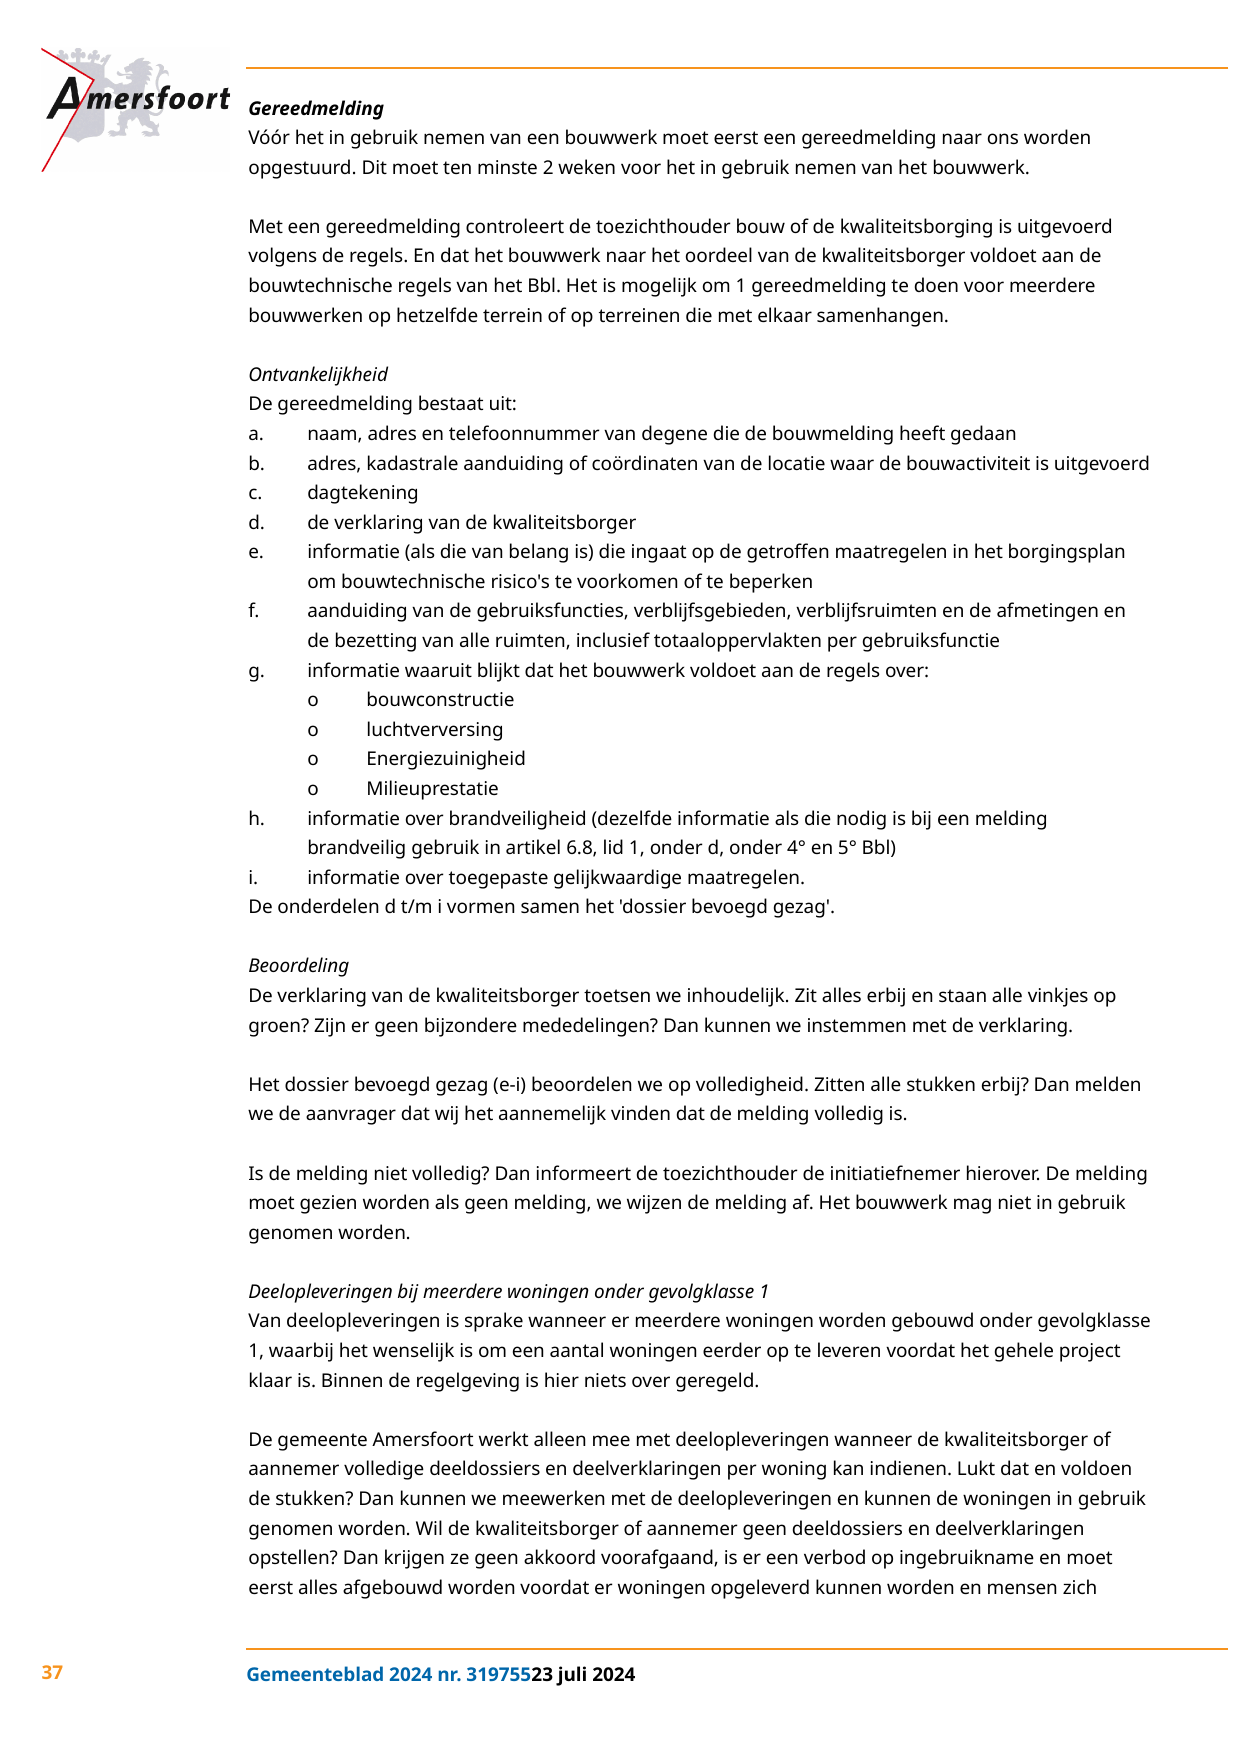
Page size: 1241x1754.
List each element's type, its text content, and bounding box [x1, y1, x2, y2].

text Vóór het in gebruik nemen van een bouwwerk moet eerst een gereedmelding naar ons worden opgestuurd. Dit moet ten minste 2 weken voor het in gebruik nemen van het bouwwerk. [248, 124, 1152, 180]
text De gemeente Amersfoort werkt alleen mee met deelopleveringen wanneer de kwaliteitsborger of aannemer volledige deeldossiers en deelverklaringen per woning kan indienen. Lukt dat en voldoen de stukken? Dan kunnen we meewerken met de deelopleveringen en kunnen de woningen in gebruik genomen worden. Wil de kwaliteitsborger of aannemer geen deeldossiers en deelverklaringen opstellen? Dan krijgen ze geen akkoord voorafgaand, is er een verbod op ingebruikname en moet eerst alles afgebouwd worden voordat er woningen opgeleverd kunnen worden en mensen zich [248, 1426, 1152, 1600]
list informatie over brandveiligheid (dezelfde informatie als die nodig is bij een melding brandveilig gebruik in artikel 6.8, lid 1, onder d, onder 4° en 5° Bbl) [248, 805, 1152, 860]
picture [41, 47, 231, 172]
list aanduiding van de gebruiksfuncties, verblijfsgebieden, verblijfsruimten en de afmetingen en de bezetting van alle ruimten, inclusief totaaloppervlakten per gebruiksfunctie [248, 598, 1152, 653]
list informatie (als die van belang is) die ingaat op de getroffen maatregelen in het borgingsplan om bouwtechnische risico's te voorkomen of te beperken [248, 538, 1152, 594]
list naam, adres en telefoonnummer van degene die de bouwmelding heeft gedaan [248, 420, 1152, 446]
text Met een gereedmelding controleert de toezichthouder bouw of de kwaliteitsborging is uitgevoerd volgens de regels. En dat het bouwwerk naar het oordeel van de kwaliteitsborger voldoet aan de bouwtechnische regels van het Bbl. Het is mogelijk om 1 gereedmelding te doen voor meerdere bouwwerken op hetzelfde terrein of op terreinen die met elkaar samenhangen. [248, 213, 1152, 328]
text Van deelopleveringen is sprake wanneer er meerdere woningen worden gebouwd onder gevolgklasse 1, waarbij het wenselijk is om een aantal woningen eerder op te leveren voordat het gehele project klaar is. Binnen de regelgeving is hier niets over geregeld. [248, 1308, 1152, 1393]
list bouwconstructie [307, 686, 1152, 712]
text De gereedmelding bestaat uit: [248, 391, 1152, 416]
list dagtekening [248, 479, 1152, 505]
text Beoordeling [248, 953, 1152, 978]
list luchtverversing [307, 716, 1152, 742]
list Energiezuinigheid [307, 746, 1152, 771]
text Het dossier bevoegd gezag (e-i) beoordelen we op volledigheid. Zitten alle stukken erbij? Dan melden we de aanvrager dat wij het aannemelijk vinden dat de melding volledig is. [248, 1071, 1152, 1126]
text Deelopleveringen bij meerdere woningen onder gevolgklasse 1 [248, 1278, 1152, 1304]
list informatie waaruit blijkt dat het bouwwerk voldoet aan de regels over: [248, 657, 1152, 683]
text Is de melding niet volledig? Dan informeert de toezichthouder de initiatiefnemer hierover. De melding moet gezien worden als geen melding, we wijzen de melding af. Het bouwwerk mag niet in gebruik genomen worden. [248, 1160, 1152, 1245]
list informatie over toegepaste gelijkwaardige maatregelen. [248, 864, 1152, 890]
list adres, kadastrale aanduiding of coördinaten van de locatie waar de bouwactiviteit is uitgevoerd [248, 450, 1152, 476]
text De verklaring van de kwaliteitsborger toetsen we inhoudelijk. Zit alles erbij en staan alle vinkjes op groen? Zijn er geen bijzondere mededelingen? Dan kunnen we instemmen met de verklaring. [248, 982, 1152, 1038]
text Gereedmelding [248, 95, 1152, 121]
list Milieuprestatie [307, 775, 1152, 801]
text De onderdelen d t/m i vormen samen het 'dossier bevoegd gezag'. [248, 893, 1152, 919]
list de verklaring van de kwaliteitsborger [248, 509, 1152, 535]
text Ontvankelijkheid [248, 361, 1152, 387]
